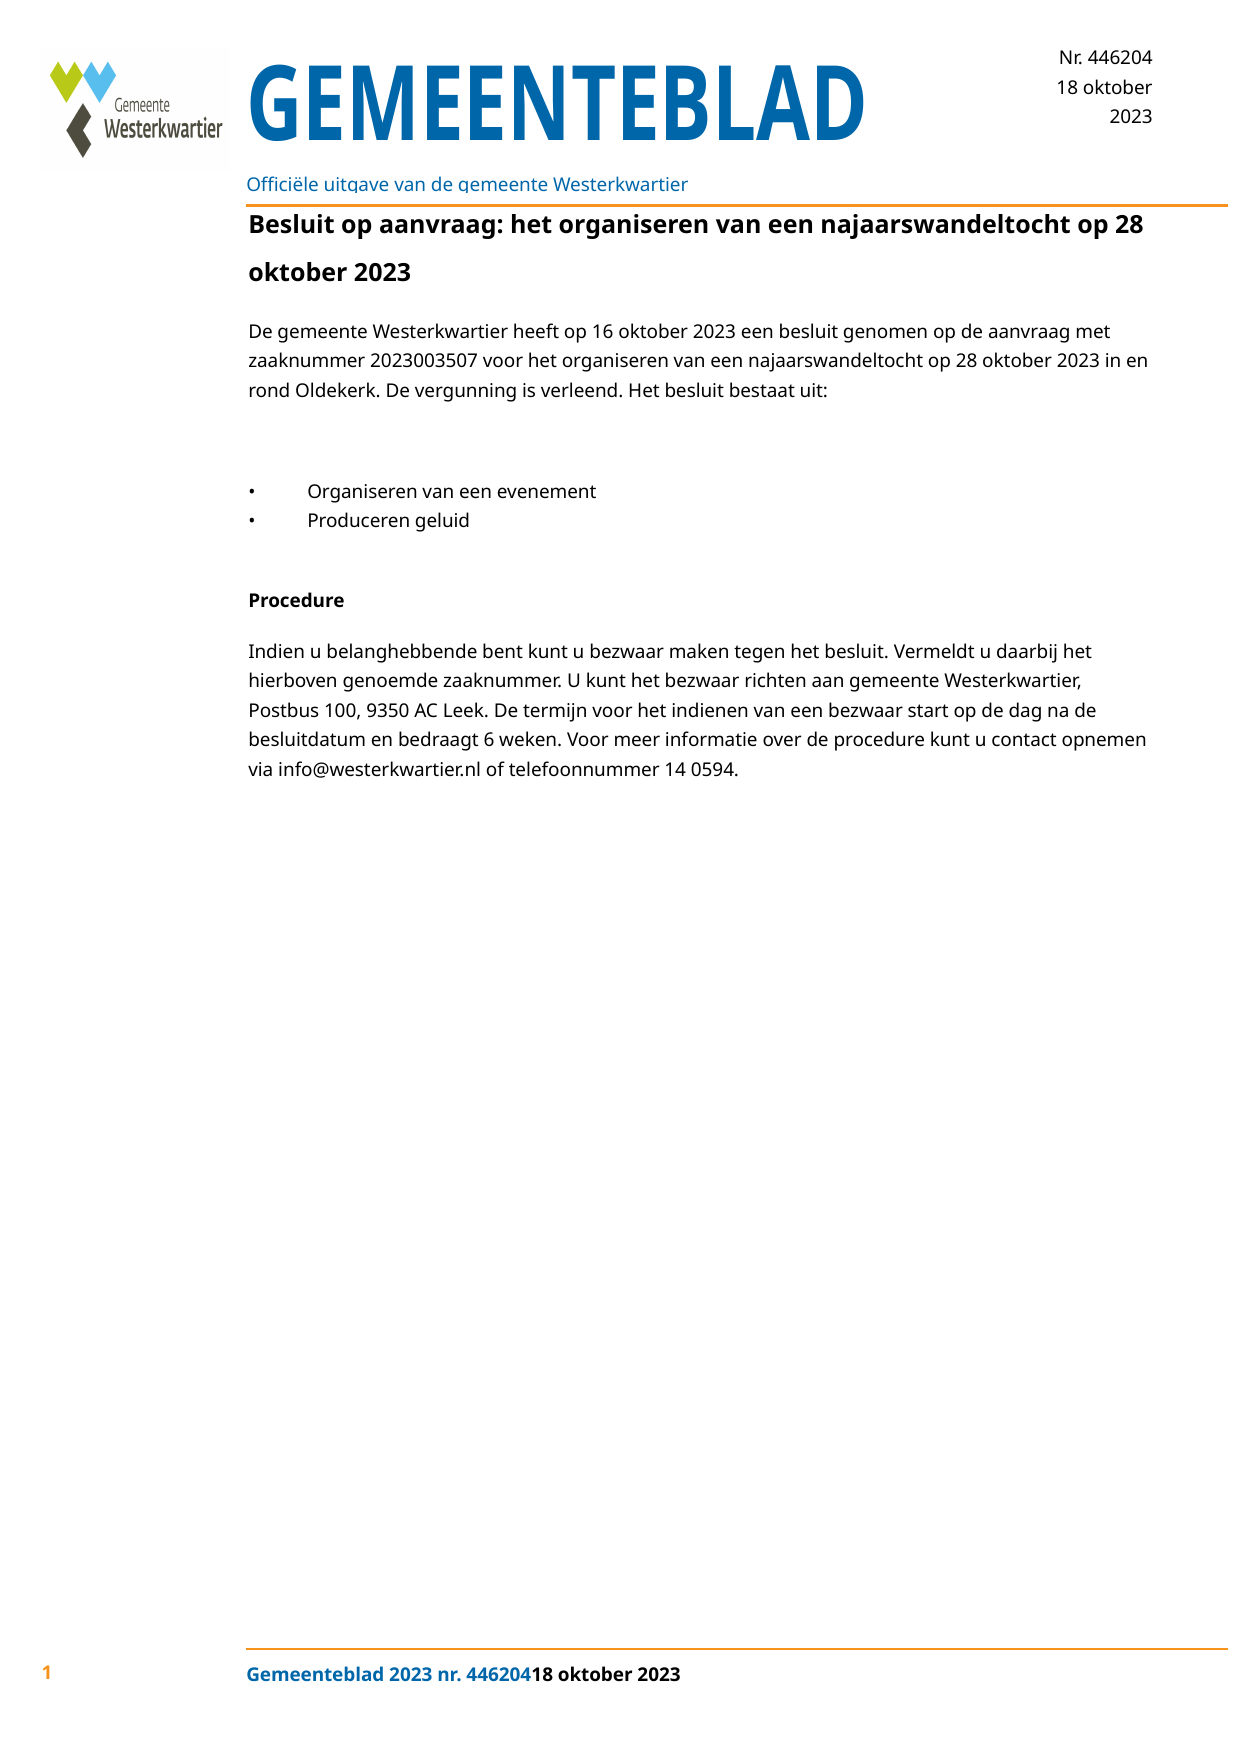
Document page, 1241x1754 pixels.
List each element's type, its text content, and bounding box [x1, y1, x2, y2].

picture [41, 47, 231, 172]
text Procedure [248, 587, 1152, 613]
list Produceren geluid [248, 507, 1152, 533]
list Organiseren van een evenement [248, 478, 1152, 504]
text Besluit op aanvraag: het organiseren van een najaarswandeltocht op 28 oktober 2023 [248, 207, 1152, 288]
text De gemeente Westerkwartier heeft op 16 oktober 2023 een besluit genomen op de aanvraag met zaaknummer 2023003507 voor het organiseren van een najaarswandeltocht op 28 oktober 2023 in en rond Oldekerk. De vergunning is verleend. Het besluit bestaat uit: [248, 318, 1152, 403]
text Indien u belanghebbende bent kunt u bezwaar maken tegen het besluit. Vermeldt u daarbij het hierboven genoemde zaaknummer. U kunt het bezwaar richten aan gemeente Westerkwartier, Postbus 100, 9350 AC Leek. De termijn voor het indienen van een bezwaar start op de dag na de besluitdatum en bedraagt 6 weken. Voor meer informatie over de procedure kunt u contact opnemen via info@westerkwartier.nl of telefoonnummer 14 0594. [248, 638, 1152, 782]
